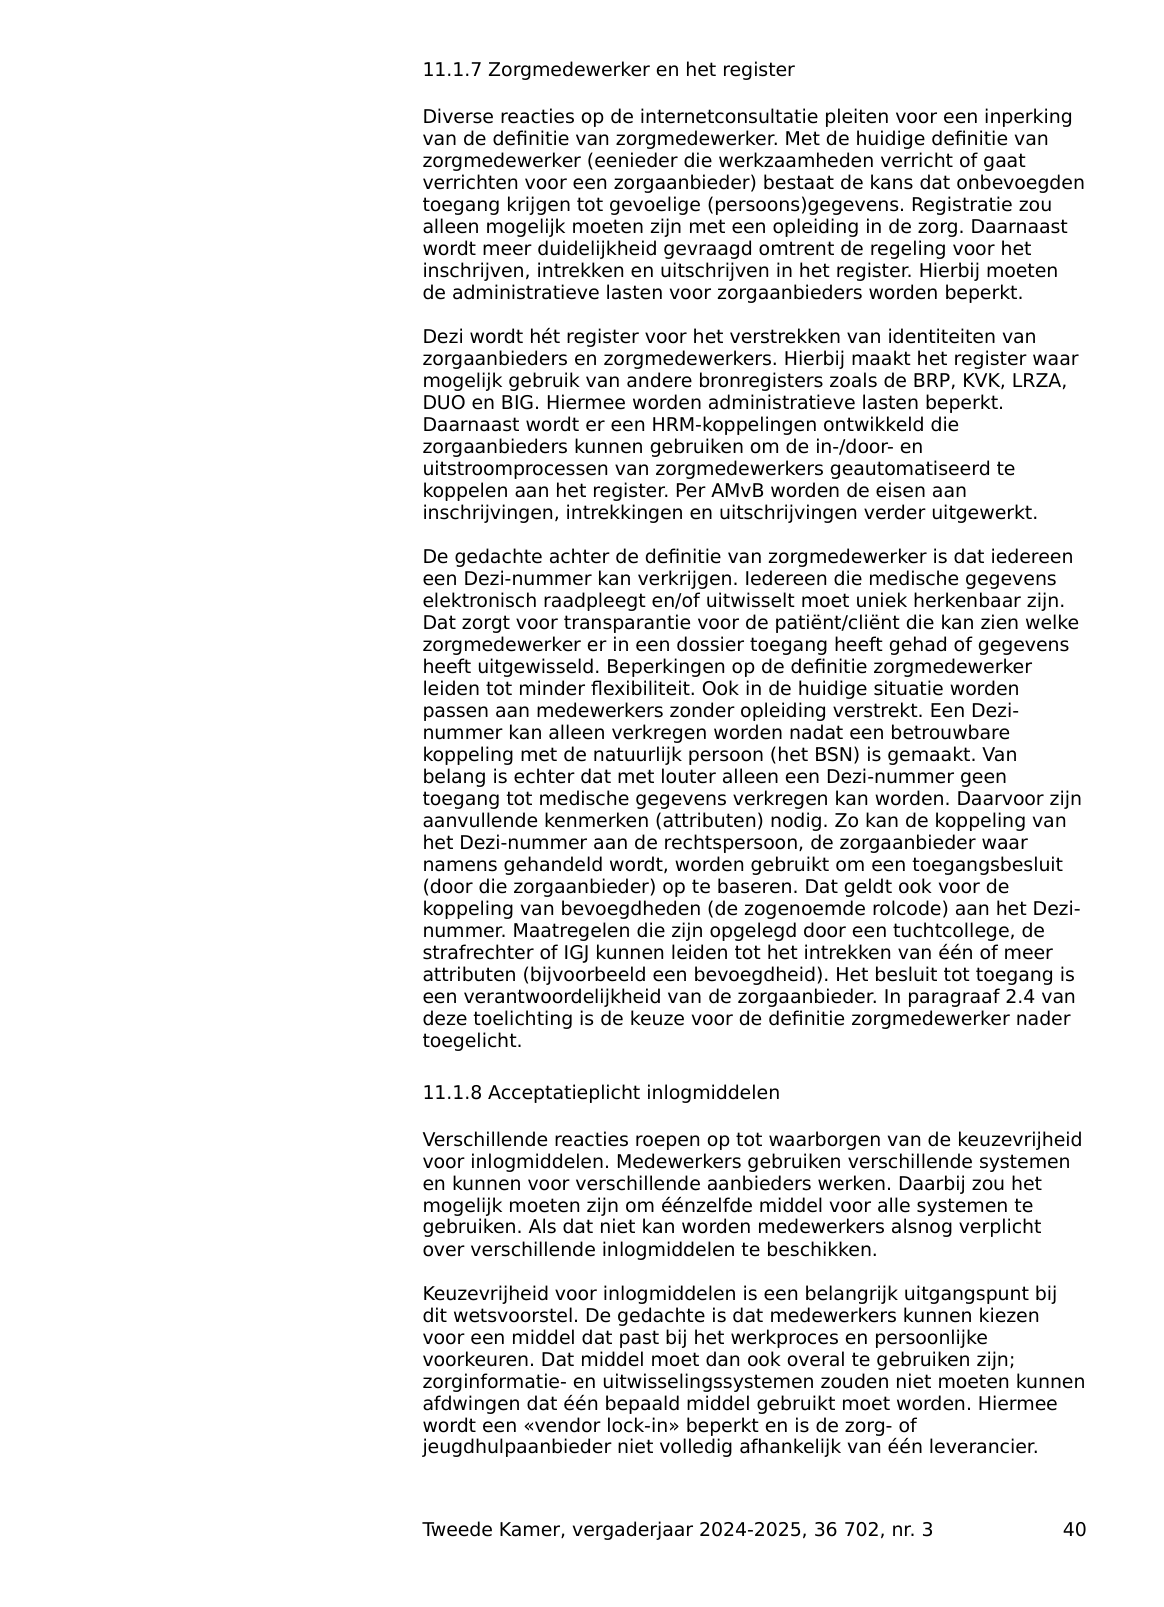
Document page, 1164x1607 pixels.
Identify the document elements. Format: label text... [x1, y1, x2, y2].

text Keuzevrijheid voor inlogmiddelen is een belangrijk uitgangspunt bij dit wetsvoorstel. De gedachte is dat medewerkers kunnen kiezen voor een middel dat past bij het werkproces en persoonlijke voorkeuren. Dat middel moet dan ook overal te gebruiken zijn; zorginformatie- en uitwisselingssystemen zouden niet moeten kunnen afdwingen dat één bepaald middel gebruikt moet worden. Hiermee wordt een «vendor lock-in» beperkt en is de zorg- of jeugdhulpaanbieder niet volledig afhankelijk van één leverancier. [422, 1283, 1087, 1458]
text Dezi wordt hét register voor het verstrekken van identiteiten van zorgaanbieders en zorgmedewerkers. Hierbij maakt het register waar mogelijk gebruik van andere bronregisters zoals de BRP, KVK, LRZA, DUO en BIG. Hiermee worden administratieve lasten beperkt. Daarnaast wordt er een HRM-koppelingen ontwikkeld die zorgaanbieders kunnen gebruiken om de in-/door- en uitstroomprocessen van zorgmedewerkers geautomatiseerd te koppelen aan het register. Per AMvB worden de eisen aan inschrijvingen, intrekkingen en uitschrijvingen verder uitgewerkt. [422, 326, 1087, 524]
subtitle 11.1.8 Acceptatieplicht inlogmiddelen [422, 1082, 1087, 1103]
subtitle 11.1.7 Zorgmedewerker en het register [422, 59, 1087, 81]
text Verschillende reacties roepen op tot waarborgen van de keuzevrijheid voor inlogmiddelen. Medewerkers gebruiken verschillende systemen en kunnen voor verschillende aanbieders werken. Daarbij zou het mogelijk moeten zijn om éénzelfde middel voor alle systemen te gebruiken. Als dat niet kan worden medewerkers alsnog verplicht over verschillende inlogmiddelen te beschikken. [422, 1128, 1087, 1260]
text De gedachte achter de definitie van zorgmedewerker is dat iedereen een Dezi-nummer kan verkrijgen. Iedereen die medische gegevens elektronisch raadpleegt en/of uitwisselt moet uniek herkenbaar zijn. Dat zorgt voor transparantie voor de patiënt/cliënt die kan zien welke zorgmedewerker er in een dossier toegang heeft gehad of gegevens heeft uitgewisseld. Beperkingen op de definitie zorgmedewerker leiden tot minder flexibiliteit. Ook in de huidige situatie worden passen aan medewerkers zonder opleiding verstrekt. Een Dezi-nummer kan alleen verkregen worden nadat een betrouwbare koppeling met de natuurlijk persoon (het BSN) is gemaakt. Van belang is echter dat met louter alleen een Dezi-nummer geen toegang tot medische gegevens verkregen kan worden. Daarvoor zijn aanvullende kenmerken (attributen) nodig. Zo kan de koppeling van het Dezi-nummer aan de rechtspersoon, de zorgaanbieder waar namens gehandeld wordt, worden gebruikt om een toegangsbesluit (door die zorgaanbieder) op te baseren. Dat geldt ook voor de koppeling van bevoegdheden (de zogenoemde rolcode) aan het Dezi-nummer. Maatregelen die zijn opgelegd door een tuchtcollege, de strafrechter of IGJ kunnen leiden tot het intrekken van één of meer attributen (bijvoorbeeld een bevoegdheid). Het besluit tot toegang is een verantwoordelijkheid van de zorgaanbieder. In paragraaf 2.4 van deze toelichting is de keuze voor de definitie zorgmedewerker nader toegelicht. [422, 546, 1087, 1052]
text Diverse reacties op de internetconsultatie pleiten voor een inperking van de definitie van zorgmedewerker. Met de huidige definitie van zorgmedewerker (eenieder die werkzaamheden verricht of gaat verrichten voor een zorgaanbieder) bestaat de kans dat onbevoegden toegang krijgen tot gevoelige (persoons)gegevens. Registratie zou alleen mogelijk moeten zijn met een opleiding in de zorg. Daarnaast wordt meer duidelijkheid gevraagd omtrent de regeling voor het inschrijven, intrekken en uitschrijven in het register. Hierbij moeten de administratieve lasten voor zorgaanbieders worden beperkt. [422, 106, 1087, 304]
